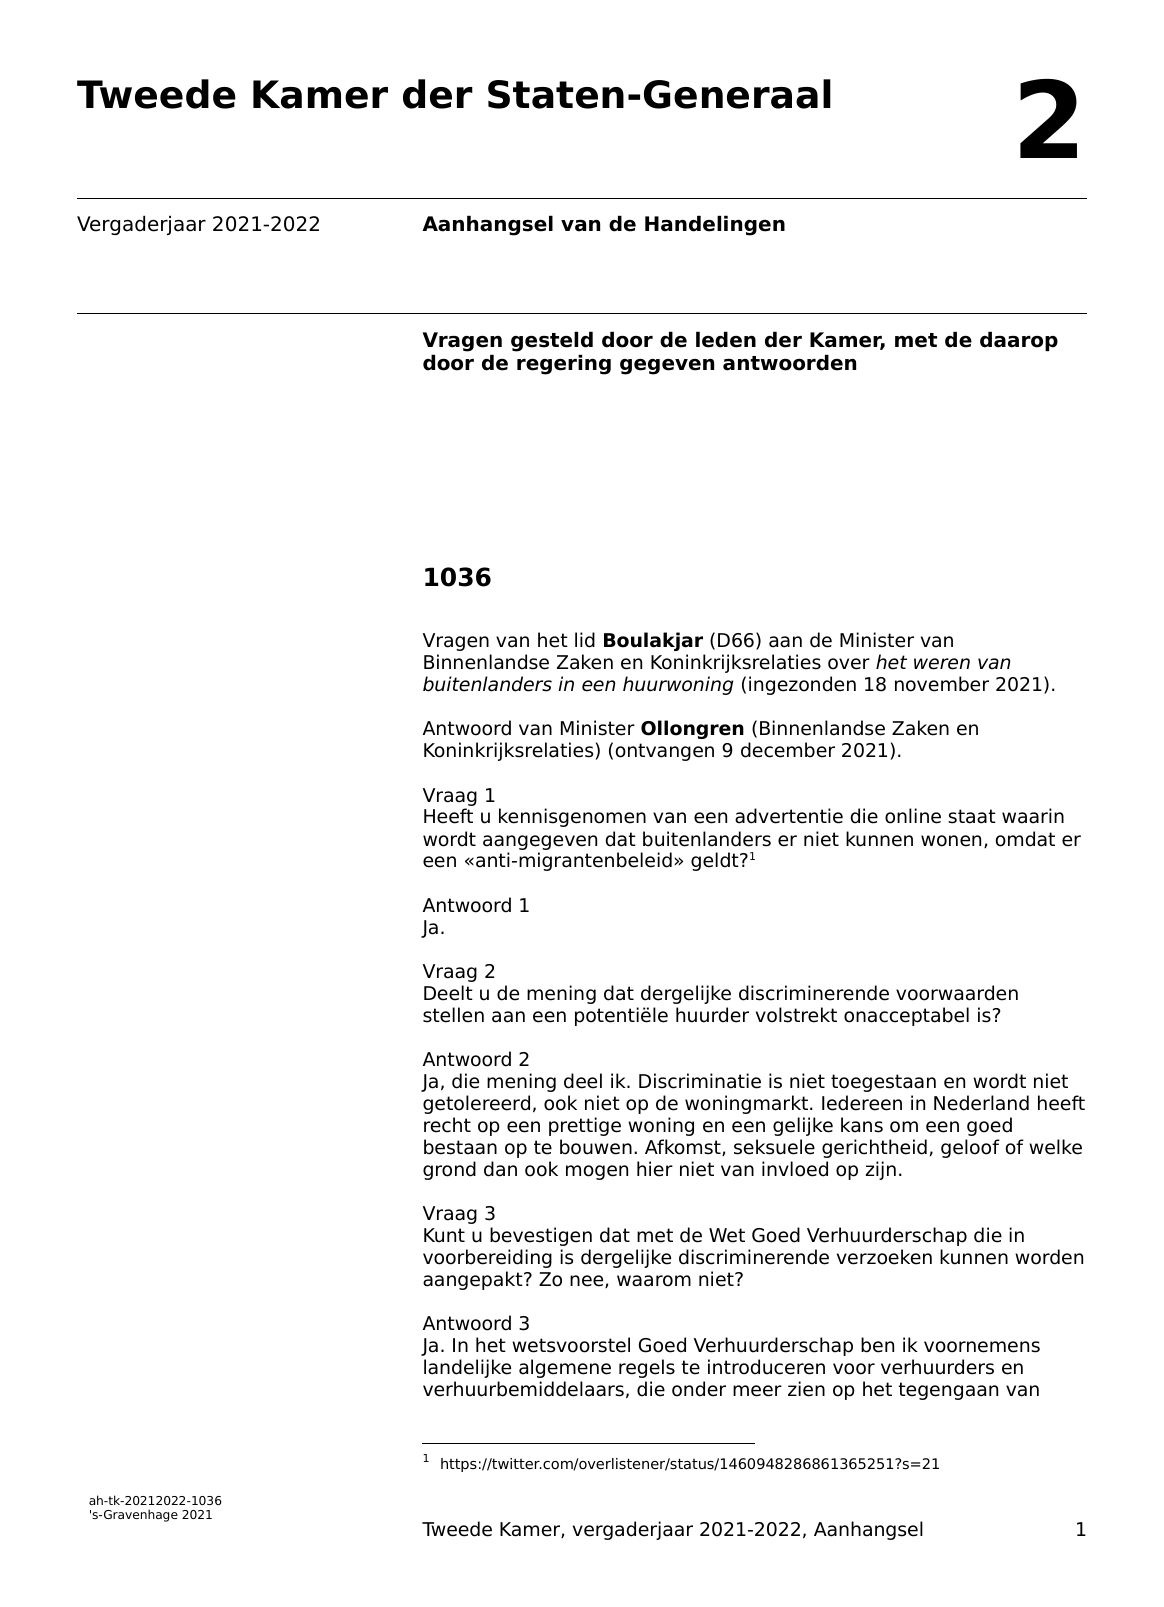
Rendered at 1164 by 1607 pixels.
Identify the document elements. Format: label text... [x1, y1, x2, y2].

table_header Tweede Kamer der Staten-Generaal [77, 59, 886, 198]
text 's-Gravenhage 2021 [88, 1508, 323, 1522]
text Vraag 2 [422, 961, 1087, 983]
text Vragen van het lid Boulakjar (D66) aan de Minister van Binnenlandse Zaken en Koninkrijksrelaties over het weren van buitenlanders in een huurwoning (ingezonden 18 november 2021). [422, 630, 1087, 696]
text Heeft u kennisgenomen van een advertentie die online staat waarin wordt aangegeven dat buitenlanders er niet kunnen wonen, omdat er een «anti-migrantenbeleid» geldt? [422, 806, 1087, 872]
table_header 2 [886, 59, 1087, 198]
text Antwoord van Minister Ollongren (Binnenlandse Zaken en Koninkrijksrelaties) (ontvangen 9 december 2021). [422, 718, 1087, 762]
text Antwoord 1 [422, 894, 1087, 917]
text ah-tk-20212022-1036 [88, 1494, 323, 1508]
text Kunt u bevestigen dat met de Wet Goed Verhuurderschap die in voorbereiding is dergelijke discriminerende verzoeken kunnen worden aangepakt? Zo nee, waarom niet? [422, 1225, 1087, 1291]
text Ja, die mening deel ik. Discriminatie is niet toegestaan en wordt niet getolereerd, ook niet op de woningmarkt. Iedereen in Nederland heeft recht op een prettige woning en een gelijke kans om een goed bestaan op te bouwen. Afkomst, seksuele gerichtheid, geloof of welke grond dan ook mogen hier niet van invloed op zijn. [422, 1071, 1087, 1181]
text Ja. In het wetsvoorstel Goed Verhuurderschap ben ik voornemens landelijke algemene regels te introduceren voor verhuurders en verhuurbemiddelaars, die onder meer zien op het tegengaan van [422, 1335, 1087, 1401]
table_cell Vragen gesteld door de leden der Kamer, met de daarop door de regering gegeven antwoorden [422, 314, 1087, 375]
table_cell Vergaderjaar 2021-2022 [77, 199, 422, 313]
text Antwoord 3 [422, 1313, 1087, 1335]
text Antwoord 2 [422, 1049, 1087, 1071]
text Ja. [422, 917, 1087, 938]
table_cell [77, 314, 422, 375]
text Vraag 3 [422, 1203, 1087, 1225]
text Vraag 1 [422, 784, 1087, 806]
text 1036 [422, 563, 1087, 592]
text https://twitter.com/overlistener/status/1460948286861365251?s=21 [422, 1452, 1087, 1474]
text Deelt u de mening dat dergelijke discriminerende voorwaarden stellen aan een potentiële huurder volstrekt onacceptabel is? [422, 983, 1087, 1027]
table_cell Aanhangsel van de Handelingen [422, 199, 1087, 313]
